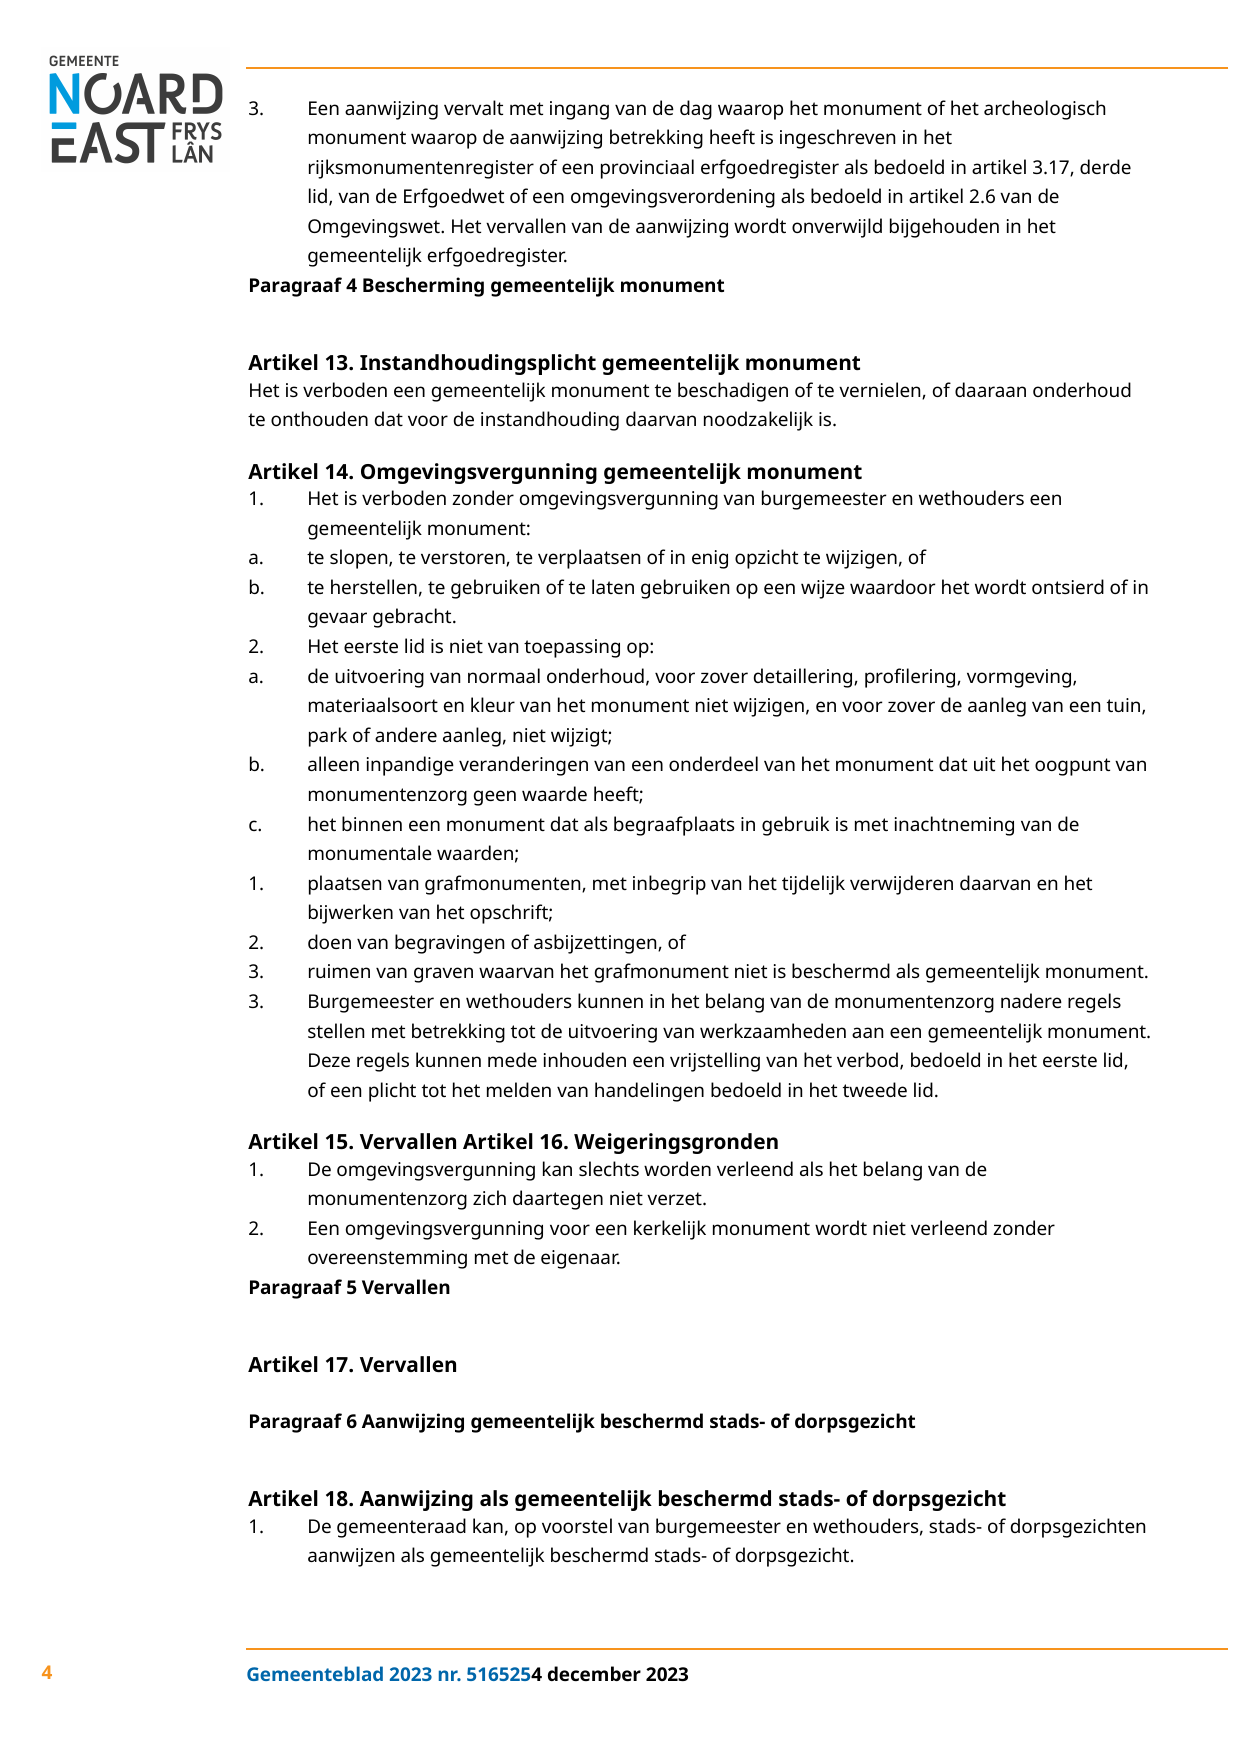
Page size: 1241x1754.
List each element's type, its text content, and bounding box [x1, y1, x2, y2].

text Artikel 13. Instandhoudingsplicht gemeentelijk monument [248, 348, 1152, 377]
list te slopen, te verstoren, te verplaatsen of in enig opzicht te wijzigen, of [248, 544, 1152, 570]
text Artikel 14. Omgevingsvergunning gemeentelijk monument [248, 457, 1152, 485]
text Paragraaf 6 Aanwijzing gemeentelijk beschermd stads- of dorpsgezicht [248, 1408, 1152, 1434]
list te herstellen, te gebruiken of te laten gebruiken op een wijze waardoor het wordt ontsierd of in gevaar gebracht. [248, 574, 1152, 629]
list Een omgevingsvergunning voor een kerkelijk monument wordt niet verleend zonder overeenstemming met de eigenaar. [248, 1215, 1152, 1270]
text Het is verboden een gemeentelijk monument te beschadigen of te vernielen, of daaraan onderhoud te onthouden dat voor de instandhouding daarvan noodzakelijk is. [248, 377, 1152, 432]
text Paragraaf 4 Bescherming gemeentelijk monument [248, 272, 1152, 298]
text Paragraaf 5 Vervallen [248, 1274, 1152, 1300]
list het binnen een monument dat als begraafplaats in gebruik is met inachtneming van de monumentale waarden; [248, 811, 1152, 866]
list doen van begravingen of asbijzettingen, of [248, 929, 1152, 955]
list ruimen van graven waarvan het grafmonument niet is beschermd als gemeentelijk monument. [248, 959, 1152, 984]
list de uitvoering van normaal onderhoud, voor zover detaillering, profilering, vormgeving, materiaalsoort en kleur van het monument niet wijzigen, en voor zover de aanleg van een tuin, park of andere aanleg, niet wijzigt; [248, 663, 1152, 748]
list De gemeenteraad kan, op voorstel van burgemeester en wethouders, stads- of dorpsgezichten aanwijzen als gemeentelijk beschermd stads- of dorpsgezicht. [248, 1513, 1152, 1568]
list plaatsen van grafmonumenten, met inbegrip van het tijdelijk verwijderen daarvan en het bijwerken van het opschrift; [248, 870, 1152, 925]
text Artikel 18. Aanwijzing als gemeentelijk beschermd stads- of dorpsgezicht [248, 1484, 1152, 1513]
list Het is verboden zonder omgevingsvergunning van burgemeester en wethouders een gemeentelijk monument: [248, 485, 1152, 541]
list Een aanwijzing vervalt met ingang van de dag waarop het monument of het archeologisch monument waarop de aanwijzing betrekking heeft is ingeschreven in het rijksmonumentenregister of een provinciaal erfgoedregister als bedoeld in artikel 3.17, derde lid, van de Erfgoedwet of een omgevingsverordening als bedoeld in artikel 2.6 van de Omgevingswet. Het vervallen van de aanwijzing wordt onverwijld bijgehouden in het gemeentelijk erfgoedregister. [248, 95, 1152, 268]
list Burgemeester en wethouders kunnen in het belang van de monumentenzorg nadere regels stellen met betrekking tot de uitvoering van werkzaamheden aan een gemeentelijk monument. Deze regels kunnen mede inhouden een vrijstelling van het verbod, bedoeld in het eerste lid, of een plicht tot het melden van handelingen bedoeld in het tweede lid. [248, 988, 1152, 1103]
text Artikel 17. Vervallen [248, 1350, 1152, 1379]
list Het eerste lid is niet van toepassing op: [248, 633, 1152, 659]
picture [41, 47, 231, 172]
text Artikel 15. Vervallen Artikel 16. Weigeringsgronden [248, 1127, 1152, 1156]
list De omgevingsvergunning kan slechts worden verleend als het belang van de monumentenzorg zich daartegen niet verzet. [248, 1156, 1152, 1211]
list alleen inpandige veranderingen van een onderdeel van het monument dat uit het oogpunt van monumentenzorg geen waarde heeft; [248, 752, 1152, 807]
